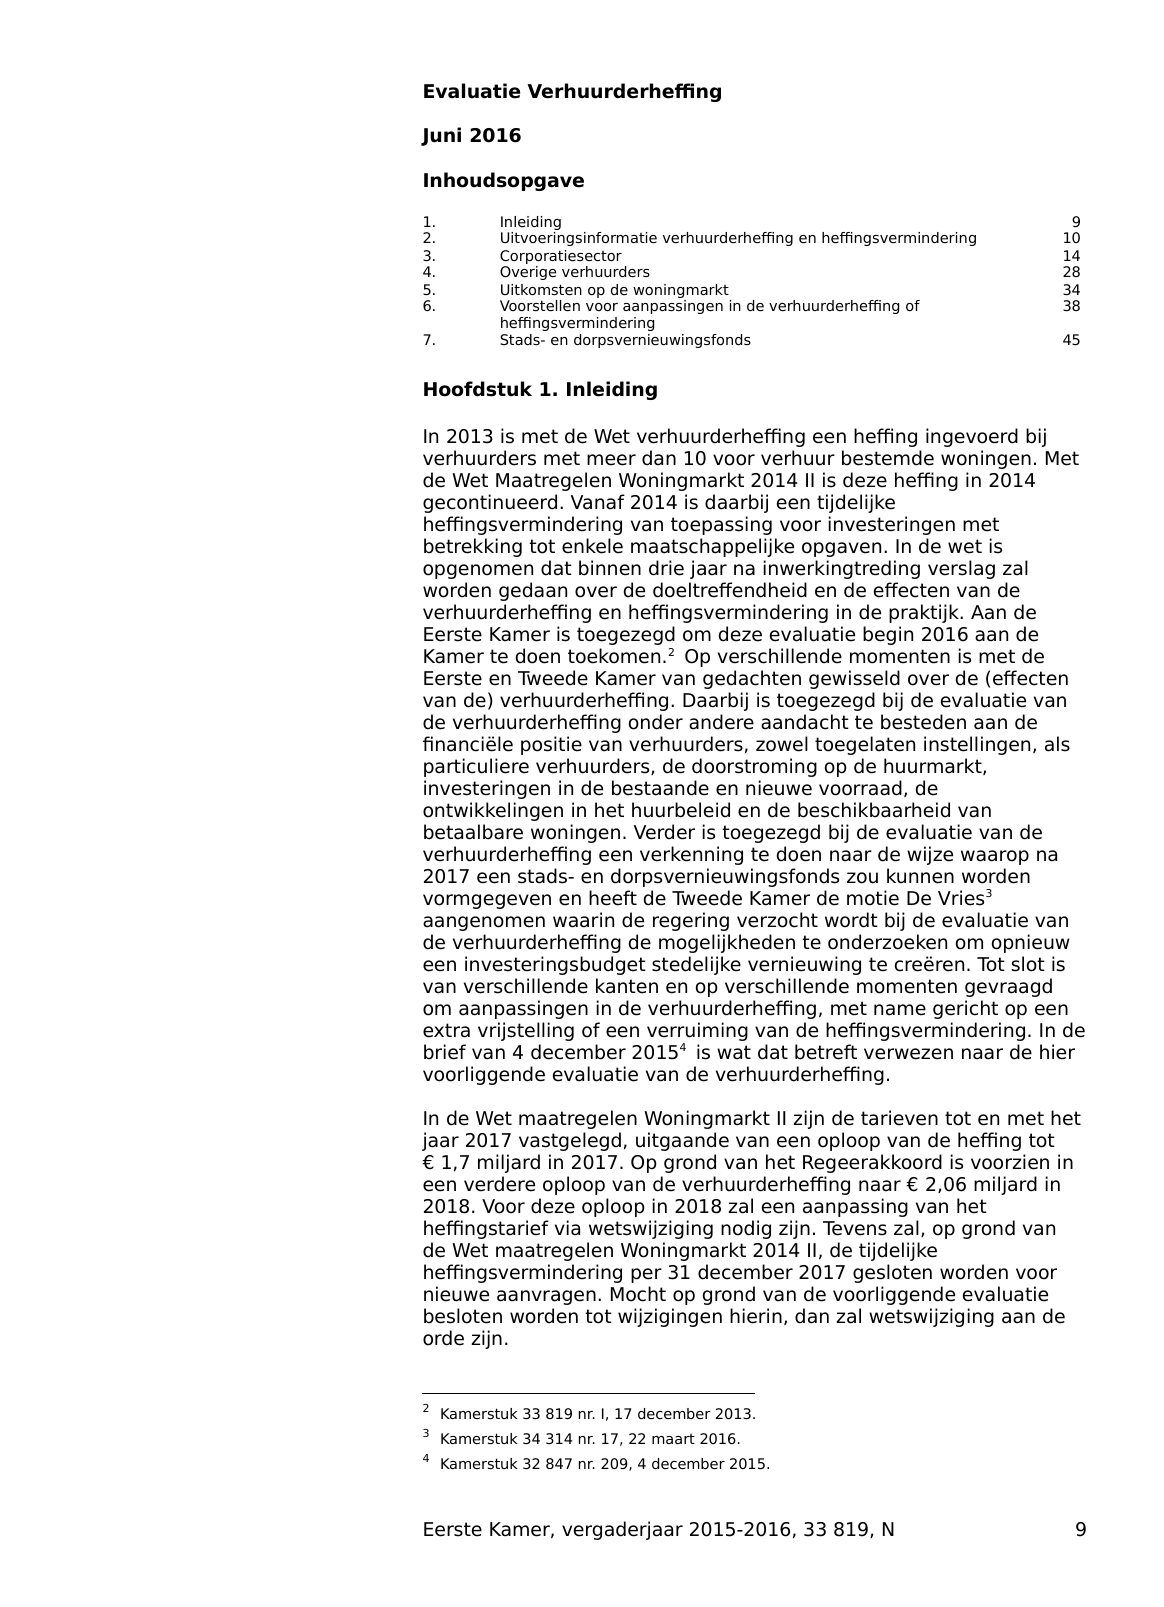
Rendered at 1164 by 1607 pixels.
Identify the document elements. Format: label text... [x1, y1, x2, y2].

text In 2013 is met de Wet verhuurderheffing een heffing ingevoerd bij verhuurders met meer dan 10 voor verhuur bestemde woningen. Met de Wet Maatregelen Woningmarkt 2014 II is deze heffing in 2014 gecontinueerd. Vanaf 2014 is daarbij een tijdelijke heffingsvermindering van toepassing voor investeringen met betrekking tot enkele maatschappelijke opgaven. In de wet is opgenomen dat binnen drie jaar na inwerkingtreding verslag zal worden gedaan over de doeltreffendheid en de effecten van de verhuurderheffing en heffingsvermindering in de praktijk. Aan de Eerste Kamer is toegezegd om deze evaluatie begin 2016 aan de Kamer te doen toekomen. Op verschillende momenten is met de Eerste en Tweede Kamer van gedachten gewisseld over de (effecten van de) verhuurderheffing. Daarbij is toegezegd bij de evaluatie van de verhuurderheffing onder andere aandacht te besteden aan de financiële positie van verhuurders, zowel toegelaten instellingen, als particuliere verhuurders, de doorstroming op de huurmarkt, investeringen in de bestaande en nieuwe voorraad, de ontwikkelingen in het huurbeleid en de beschikbaarheid van betaalbare woningen. Verder is toegezegd bij de evaluatie van de verhuurderheffing een verkenning te doen naar de wijze waarop na 2017 een stads- en dorpsvernieuwingsfonds zou kunnen worden vormgegeven en heeft de Tweede Kamer de motie De Vries aangenomen waarin de regering verzocht wordt bij de evaluatie van de verhuurderheffing de mogelijkheden te onderzoeken om opnieuw een investeringsbudget stedelijke vernieuwing te creëren. Tot slot is van verschillende kanten en op verschillende momenten gevraagd om aanpassingen in de verhuurderheffing, met name gericht op een extra vrijstelling of een verruiming van de heffingsvermindering. In de brief van 4 december 2015 is wat dat betreft verwezen naar de hier voorliggende evaluatie van de verhuurderheffing. [422, 426, 1087, 1086]
subtitle Inhoudsopgave [422, 169, 1087, 192]
text Kamerstuk 32 847 nr. 209, 4 december 2015. [422, 1452, 1087, 1474]
subtitle Juni 2016 [422, 125, 1087, 147]
table_cell Stads- en dorpsvernieuwingsfonds [494, 332, 1020, 349]
table_cell Uitvoeringsinformatie verhuurderheffing en heffingsvermindering [494, 230, 1020, 247]
table_cell 14 [1020, 248, 1087, 264]
table_cell 5. [422, 281, 493, 298]
table_cell 2. [422, 230, 493, 247]
text Kamerstuk 34 314 nr. 17, 22 maart 2016. [422, 1427, 1087, 1449]
table_cell 28 [1020, 264, 1087, 281]
table_cell 34 [1020, 281, 1087, 298]
table_header 1. [422, 214, 493, 230]
text Kamerstuk 33 819 nr. I, 17 december 2013. [422, 1402, 1087, 1424]
table_cell Uitkomsten op de woningmarkt [494, 281, 1020, 298]
table_cell 45 [1020, 332, 1087, 349]
table_cell Overige verhuurders [494, 264, 1020, 281]
table_cell 38 [1020, 298, 1087, 332]
table_cell 7. [422, 332, 493, 349]
subtitle Hoofdstuk 1. Inleiding [422, 379, 1087, 401]
subtitle Evaluatie Verhuurderheffing [422, 81, 1087, 103]
table_cell 3. [422, 248, 493, 264]
table_cell Corporatiesector [494, 248, 1020, 264]
text In de Wet maatregelen Woningmarkt II zijn de tarieven tot en met het jaar 2017 vastgelegd, uitgaande van een oploop van de heffing tot € 1,7 miljard in 2017. Op grond van het Regeerakkoord is voorzien in een verdere oploop van de verhuurderheffing naar € 2,06 miljard in 2018. Voor deze oploop in 2018 zal een aanpassing van het heffingstarief via wetswijziging nodig zijn. Tevens zal, op grond van de Wet maatregelen Woningmarkt 2014 II, de tijdelijke heffingsvermindering per 31 december 2017 gesloten worden voor nieuwe aanvragen. Mocht op grond van de voorliggende evaluatie besloten worden tot wijzigingen hierin, dan zal wetswijziging aan de orde zijn. [422, 1108, 1087, 1349]
table_cell Voorstellen voor aanpassingen in de verhuurderheffing of heffingsvermindering [494, 298, 1020, 332]
table_cell 4. [422, 264, 493, 281]
table_cell 10 [1020, 230, 1087, 247]
table_cell 6. [422, 298, 493, 332]
table_header Inleiding [494, 214, 1020, 230]
table_header 9 [1020, 214, 1087, 230]
